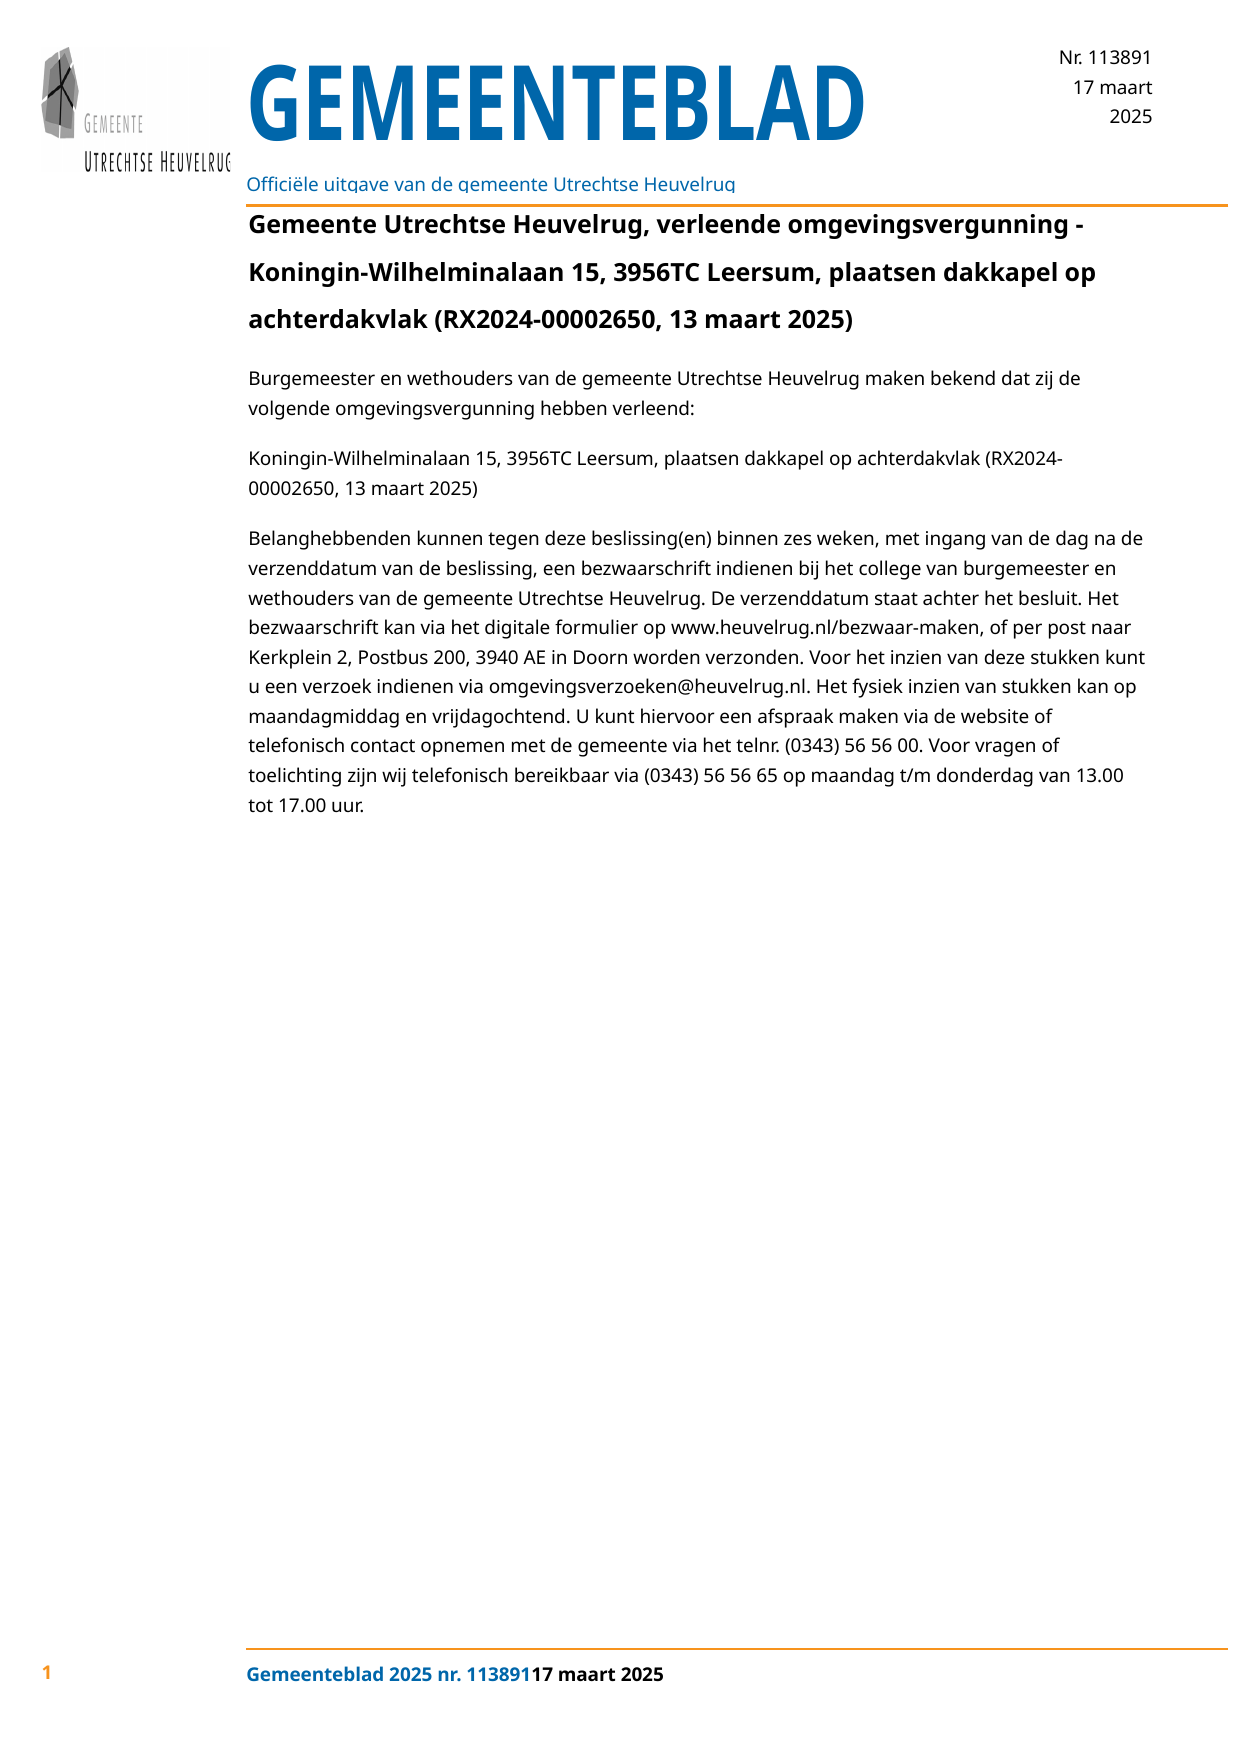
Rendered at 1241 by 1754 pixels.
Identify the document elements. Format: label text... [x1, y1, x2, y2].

text Gemeente Utrechtse Heuvelrug, verleende omgevingsvergunning - Koningin-Wilhelminalaan 15, 3956TC Leersum, plaatsen dakkapel op achterdakvlak (RX2024-00002650, 13 maart 2025) [248, 207, 1152, 336]
picture [41, 47, 231, 172]
text Burgemeester en wethouders van de gemeente Utrechtse Heuvelrug maken bekend dat zij de volgende omgevingsvergunning hebben verleend: [248, 366, 1152, 421]
text Belanghebbenden kunnen tegen deze beslissing(en) binnen zes weken, met ingang van de dag na de verzenddatum van de beslissing, een bezwaarschrift indienen bij het college van burgemeester en wethouders van de gemeente Utrechtse Heuvelrug. De verzenddatum staat achter het besluit. Het bezwaarschrift kan via het digitale formulier op www.heuvelrug.nl/bezwaar-maken, of per post naar Kerkplein 2, Postbus 200, 3940 AE in Doorn worden verzonden. Voor het inzien van deze stukken kunt u een verzoek indienen via omgevingsverzoeken@heuvelrug.nl. Het fysiek inzien van stukken kan op maandagmiddag en vrijdagochtend. U kunt hiervoor een afspraak maken via de website of telefonisch contact opnemen met de gemeente via het telnr. (0343) 56 56 00. Voor vragen of toelichting zijn wij telefonisch bereikbaar via (0343) 56 56 65 op maandag t/m donderdag van 13.00 tot 17.00 uur. [248, 526, 1152, 817]
text Koningin-Wilhelminalaan 15, 3956TC Leersum, plaatsen dakkapel op achterdakvlak (RX2024-00002650, 13 maart 2025) [248, 446, 1152, 501]
